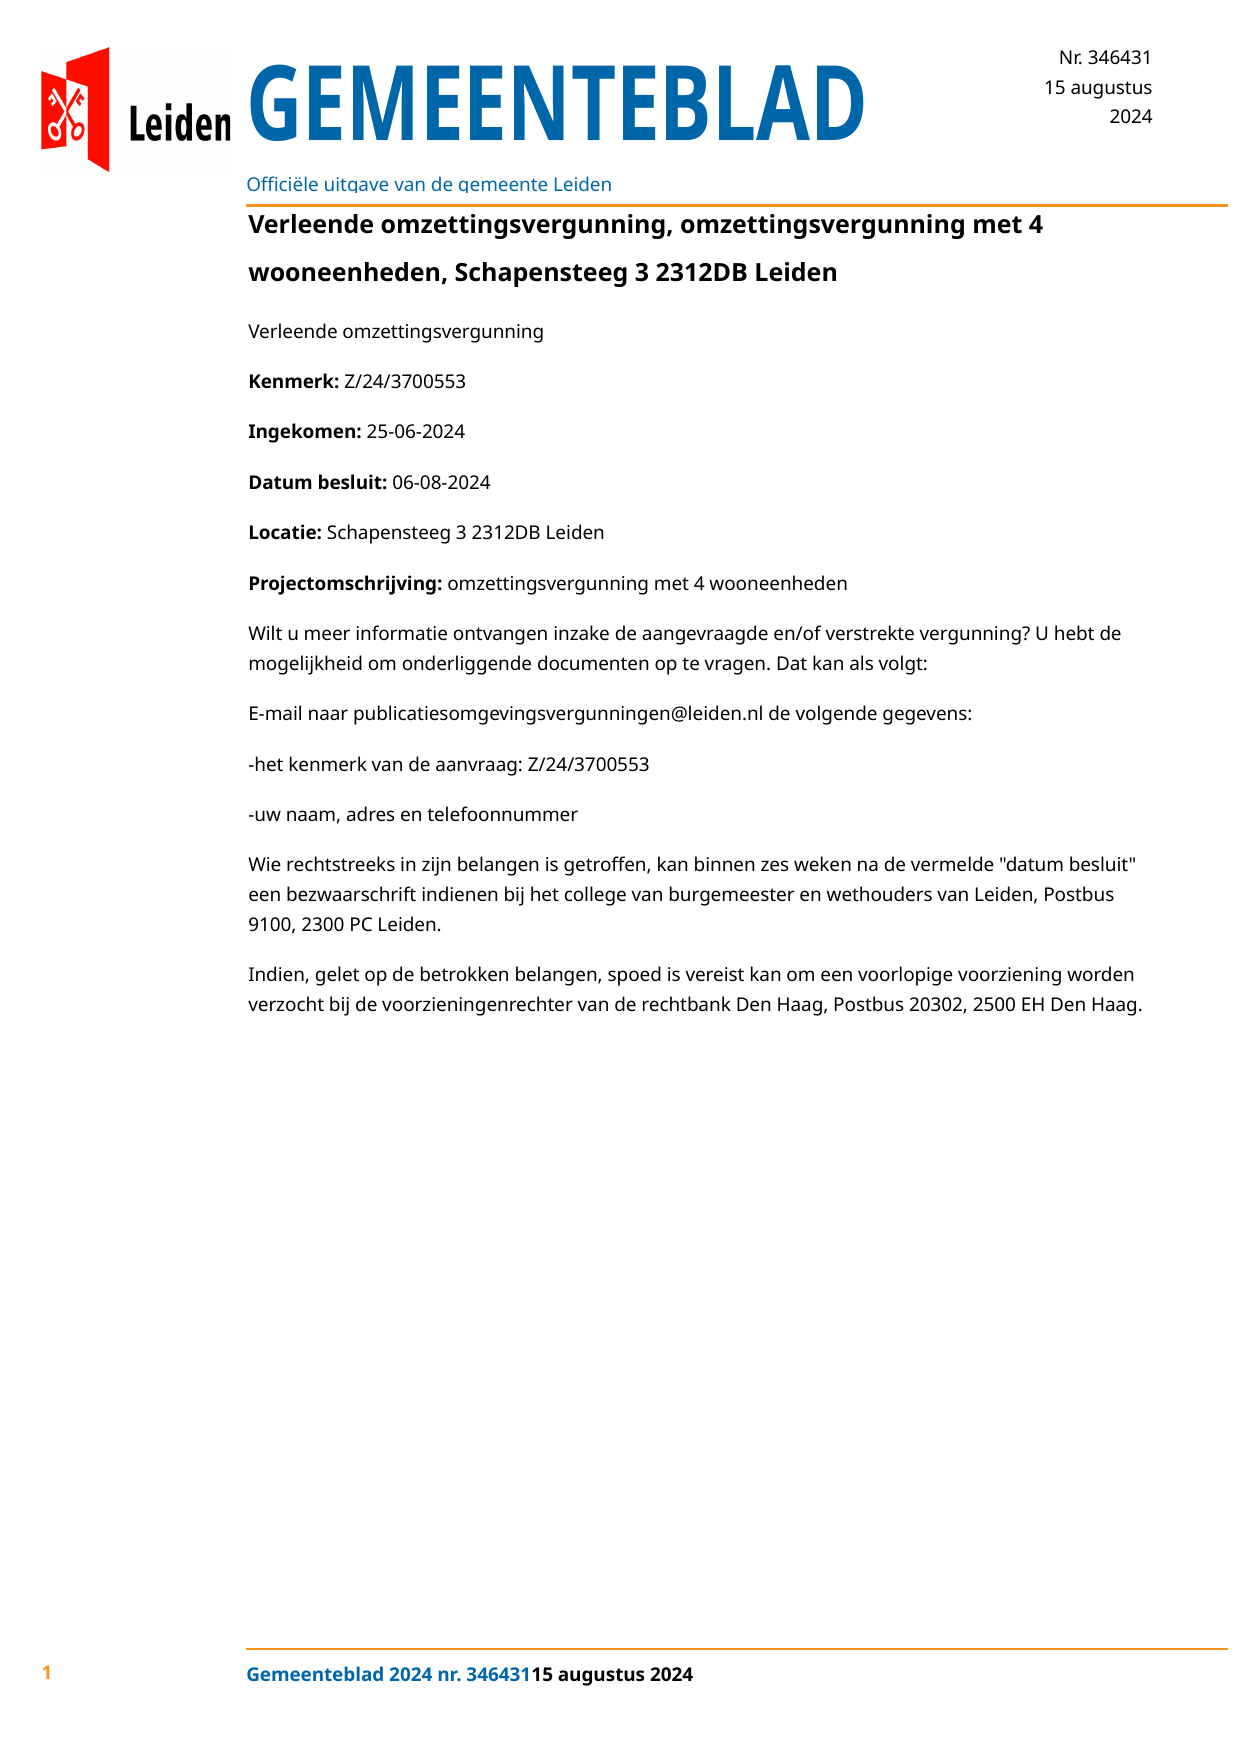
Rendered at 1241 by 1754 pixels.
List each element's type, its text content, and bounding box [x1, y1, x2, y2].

text Verleende omzettingsvergunning, omzettingsvergunning met 4 wooneenheden, Schapensteeg 3 2312DB Leiden [248, 207, 1152, 288]
text Projectomschrijving: omzettingsvergunning met 4 wooneenheden [248, 570, 1152, 596]
text -het kenmerk van de aanvraag: Z/24/3700553 [248, 751, 1152, 777]
text Wilt u meer informatie ontvangen inzake de aangevraagde en/of verstrekte vergunning? U hebt de mogelijkheid om onderliggende documenten op te vragen. Dat kan als volgt: [248, 620, 1152, 676]
text Datum besluit: 06-08-2024 [248, 469, 1152, 495]
text Ingekomen: 25-06-2024 [248, 419, 1152, 444]
picture [41, 47, 231, 172]
text E-mail naar publicatiesomgevingsvergunningen@leiden.nl de volgende gegevens: [248, 700, 1152, 726]
text Kenmerk: Z/24/3700553 [248, 368, 1152, 394]
text -uw naam, adres en telefoonnummer [248, 801, 1152, 827]
text Locatie: Schapensteeg 3 2312DB Leiden [248, 519, 1152, 545]
text Wie rechtstreeks in zijn belangen is getroffen, kan binnen zes weken na de vermelde "datum besluit" een bezwaarschrift indienen bij het college van burgemeester en wethouders van Leiden, Postbus 9100, 2300 PC Leiden. [248, 852, 1152, 937]
text Verleende omzettingsvergunning [248, 318, 1152, 344]
text Indien, gelet op de betrokken belangen, spoed is vereist kan om een voorlopige voorziening worden verzocht bij de voorzieningenrechter van de rechtbank Den Haag, Postbus 20302, 2500 EH Den Haag. [248, 961, 1152, 1017]
